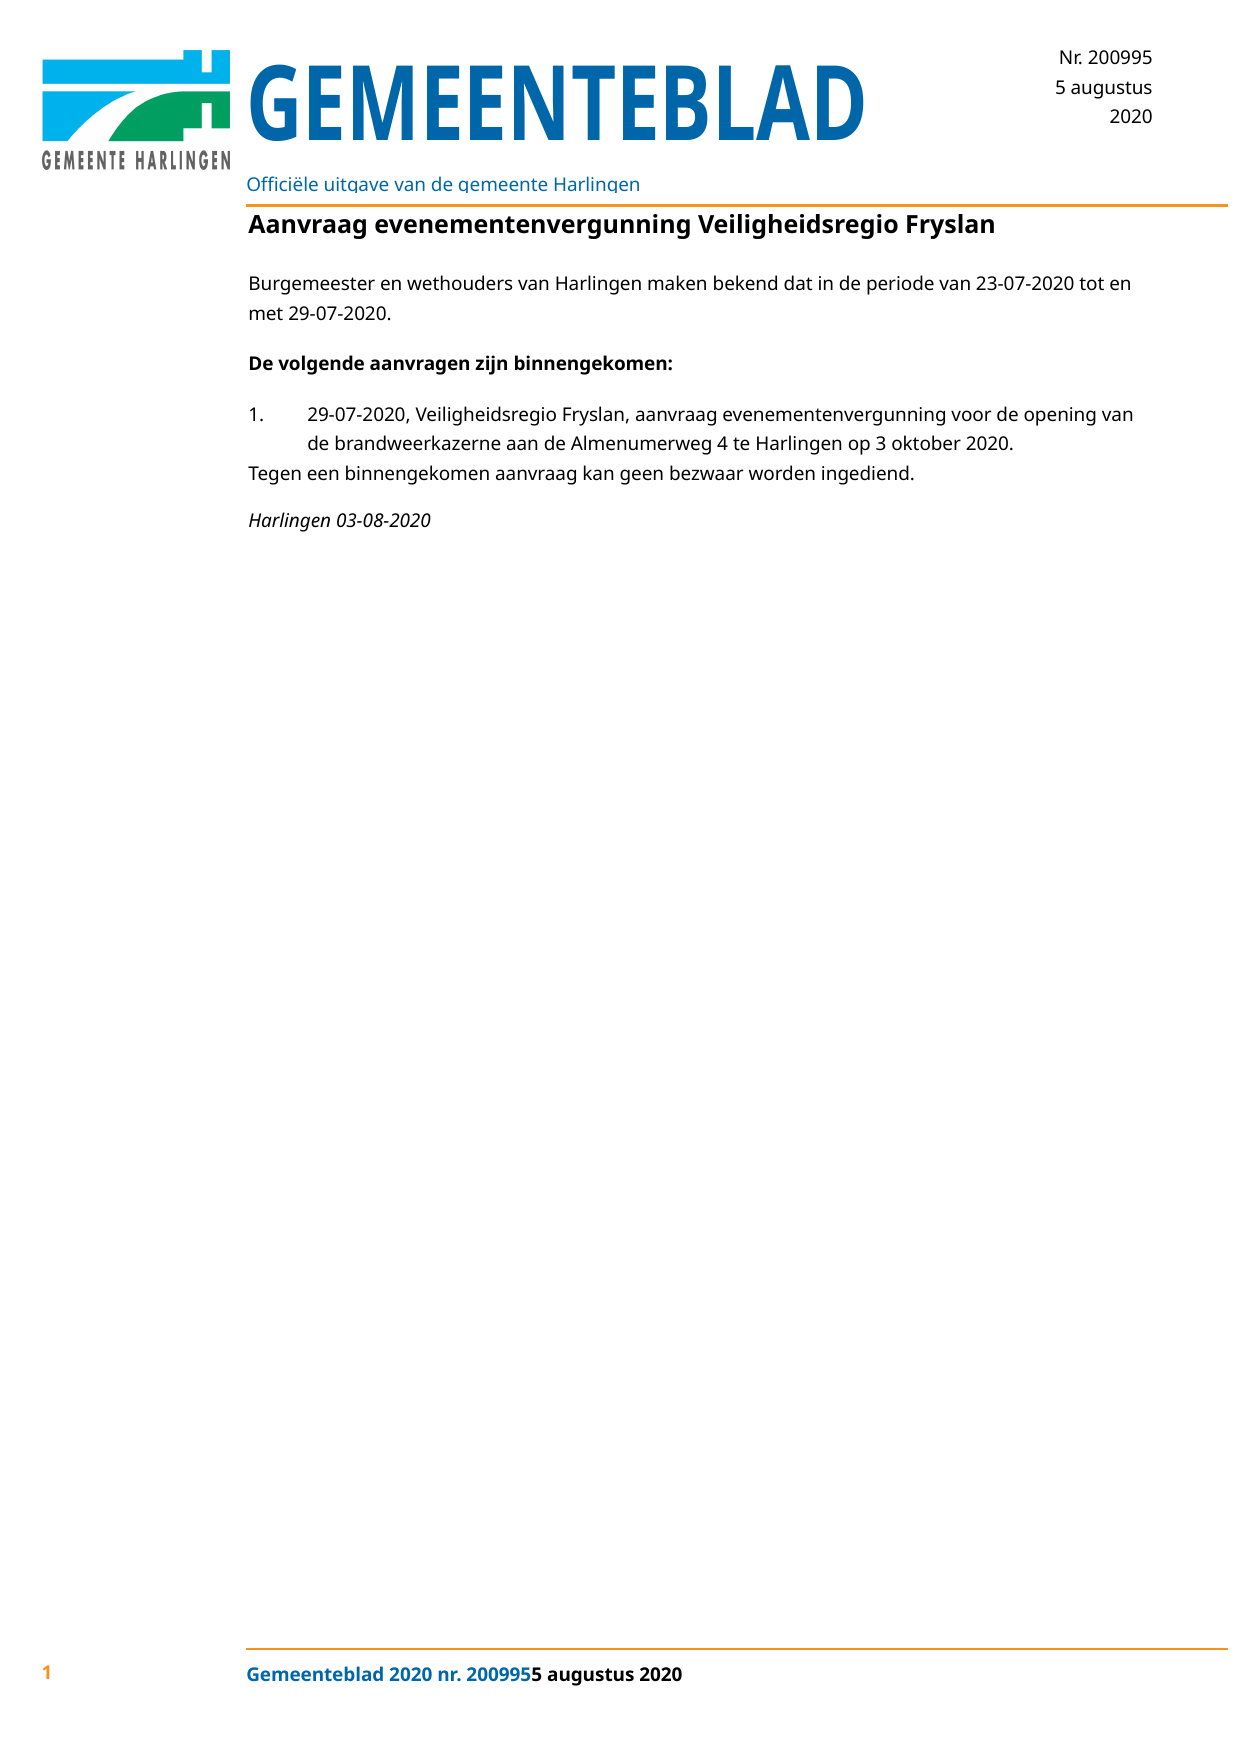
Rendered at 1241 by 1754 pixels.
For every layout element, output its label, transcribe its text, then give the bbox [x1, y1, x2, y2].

text Harlingen 03-08-2020 [248, 508, 1152, 533]
text De volgende aanvragen zijn binnengekomen: [248, 350, 1152, 376]
text Burgemeester en wethouders van Harlingen maken bekend dat in de periode van 23-07-2020 tot en met 29-07-2020. [248, 270, 1152, 326]
text Tegen een binnengekomen aanvraag kan geen bezwaar worden ingediend. [248, 460, 1152, 486]
picture [41, 47, 231, 172]
text Aanvraag evenementenvergunning Veiligheidsregio Fryslan [248, 207, 1152, 241]
list 29-07-2020, Veiligheidsregio Fryslan, aanvraag evenementenvergunning voor de opening van de brandweerkazerne aan de Almenumerweg 4 te Harlingen op 3 oktober 2020. [248, 401, 1152, 456]
